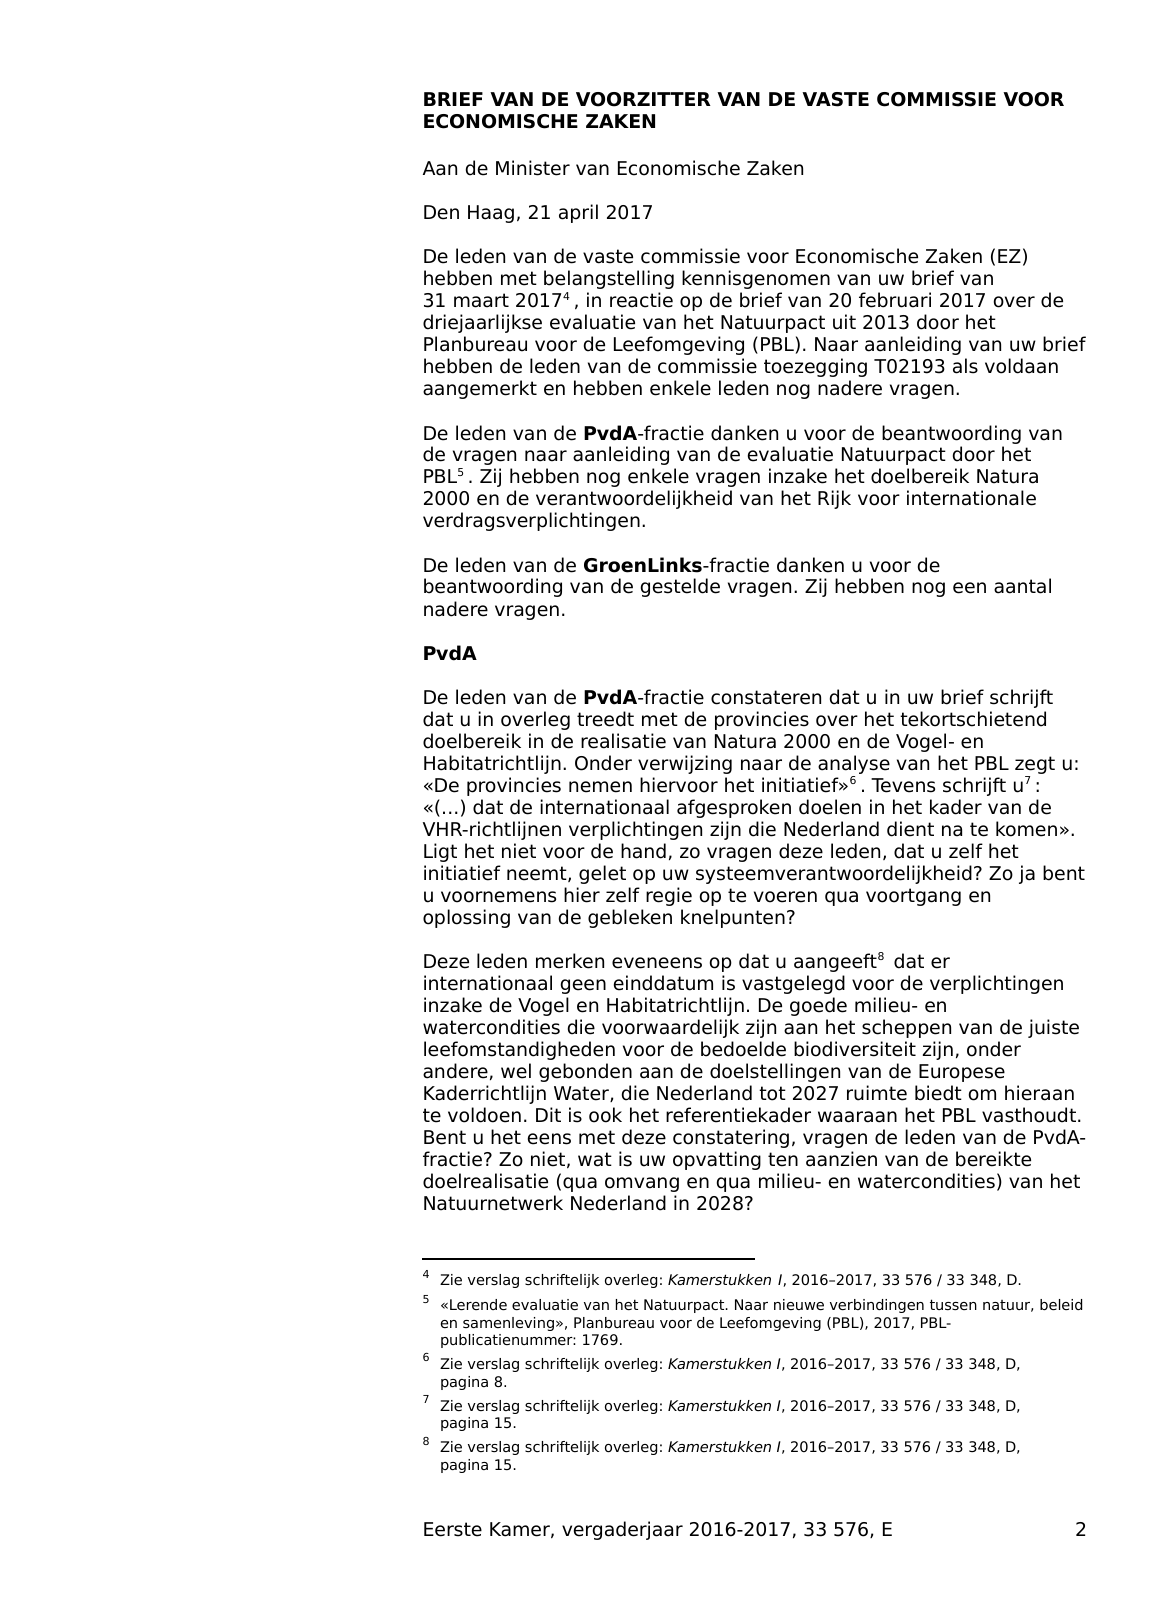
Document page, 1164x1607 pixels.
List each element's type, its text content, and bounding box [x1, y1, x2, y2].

text Zie verslag schriftelijk overleg: Kamerstukken I, 2016–2017, 33 576 / 33 348, D, pagina 8. [422, 1352, 1087, 1391]
text Zie verslag schriftelijk overleg: Kamerstukken I, 2016–2017, 33 576 / 33 348, D. [422, 1268, 1087, 1290]
subtitle BRIEF VAN DE VOORZITTER VAN DE VASTE COMMISSIE VOOR ECONOMISCHE ZAKEN [422, 89, 1087, 133]
text Deze leden merken eveneens op dat u aangeeft dat er internationaal geen einddatum is vastgelegd voor de verplichtingen inzake de Vogel en Habitatrichtlijn. De goede milieu- en watercondities die voorwaardelijk zijn aan het scheppen van de juiste leefomstandigheden voor de bedoelde biodiversiteit zijn, onder andere, wel gebonden aan de doelstellingen van de Europese Kaderrichtlijn Water, die Nederland tot 2027 ruimte biedt om hieraan te voldoen. Dit is ook het referentiekader waaraan het PBL vasthoudt. Bent u het eens met deze constatering, vragen de leden van de PvdA-fractie? Zo niet, wat is uw opvatting ten aanzien van de bereikte doelrealisatie (qua omvang en qua milieu- en watercondities) van het Natuurnetwerk Nederland in 2028? [422, 951, 1087, 1214]
text «Lerende evaluatie van het Natuurpact. Naar nieuwe verbindingen tussen natuur, beleid en samenleving», Planbureau voor de Leefomgeving (PBL), 2017, PBL-publicatienummer: 1769. [422, 1293, 1087, 1349]
text Aan de Minister van Economische Zaken [422, 158, 1087, 180]
text De leden van de GroenLinks-fractie danken u voor de beantwoording van de gestelde vragen. Zij hebben nog een aantal nadere vragen. [422, 554, 1087, 620]
subtitle PvdA [422, 643, 1087, 664]
text De leden van de vaste commissie voor Economische Zaken (EZ) hebben met belangstelling kennisgenomen van uw brief van 31 maart 2017, in reactie op de brief van 20 februari 2017 over de driejaarlijkse evaluatie van het Natuurpact uit 2013 door het Planbureau voor de Leefomgeving (PBL). Naar aanleiding van uw brief hebben de leden van de commissie toezegging T02193 als voldaan aangemerkt en hebben enkele leden nog nadere vragen. [422, 246, 1087, 400]
text Den Haag, 21 april 2017 [422, 202, 1087, 224]
text Zie verslag schriftelijk overleg: Kamerstukken I, 2016–2017, 33 576 / 33 348, D, pagina 15. [422, 1435, 1087, 1474]
text De leden van de PvdA-fractie danken u voor de beantwoording van de vragen naar aanleiding van de evaluatie Natuurpact door het PBL. Zij hebben nog enkele vragen inzake het doelbereik Natura 2000 en de verantwoordelijkheid van het Rijk voor internationale verdragsverplichtingen. [422, 422, 1087, 532]
text Zie verslag schriftelijk overleg: Kamerstukken I, 2016–2017, 33 576 / 33 348, D, pagina 15. [422, 1393, 1087, 1432]
text De leden van de PvdA-fractie constateren dat u in uw brief schrijft dat u in overleg treedt met de provincies over het tekortschietend doelbereik in de realisatie van Natura 2000 en de Vogel- en Habitatrichtlijn. Onder verwijzing naar de analyse van het PBL zegt u: «De provincies nemen hiervoor het initiatief». Tevens schrijft u: «(...) dat de internationaal afgesproken doelen in het kader van de VHR-richtlijnen verplichtingen zijn die Nederland dient na te komen». Ligt het niet voor de hand, zo vragen deze leden, dat u zelf het initiatief neemt, gelet op uw systeemverantwoordelijkheid? Zo ja bent u voornemens hier zelf regie op te voeren qua voortgang en oplossing van de gebleken knelpunten? [422, 687, 1087, 928]
